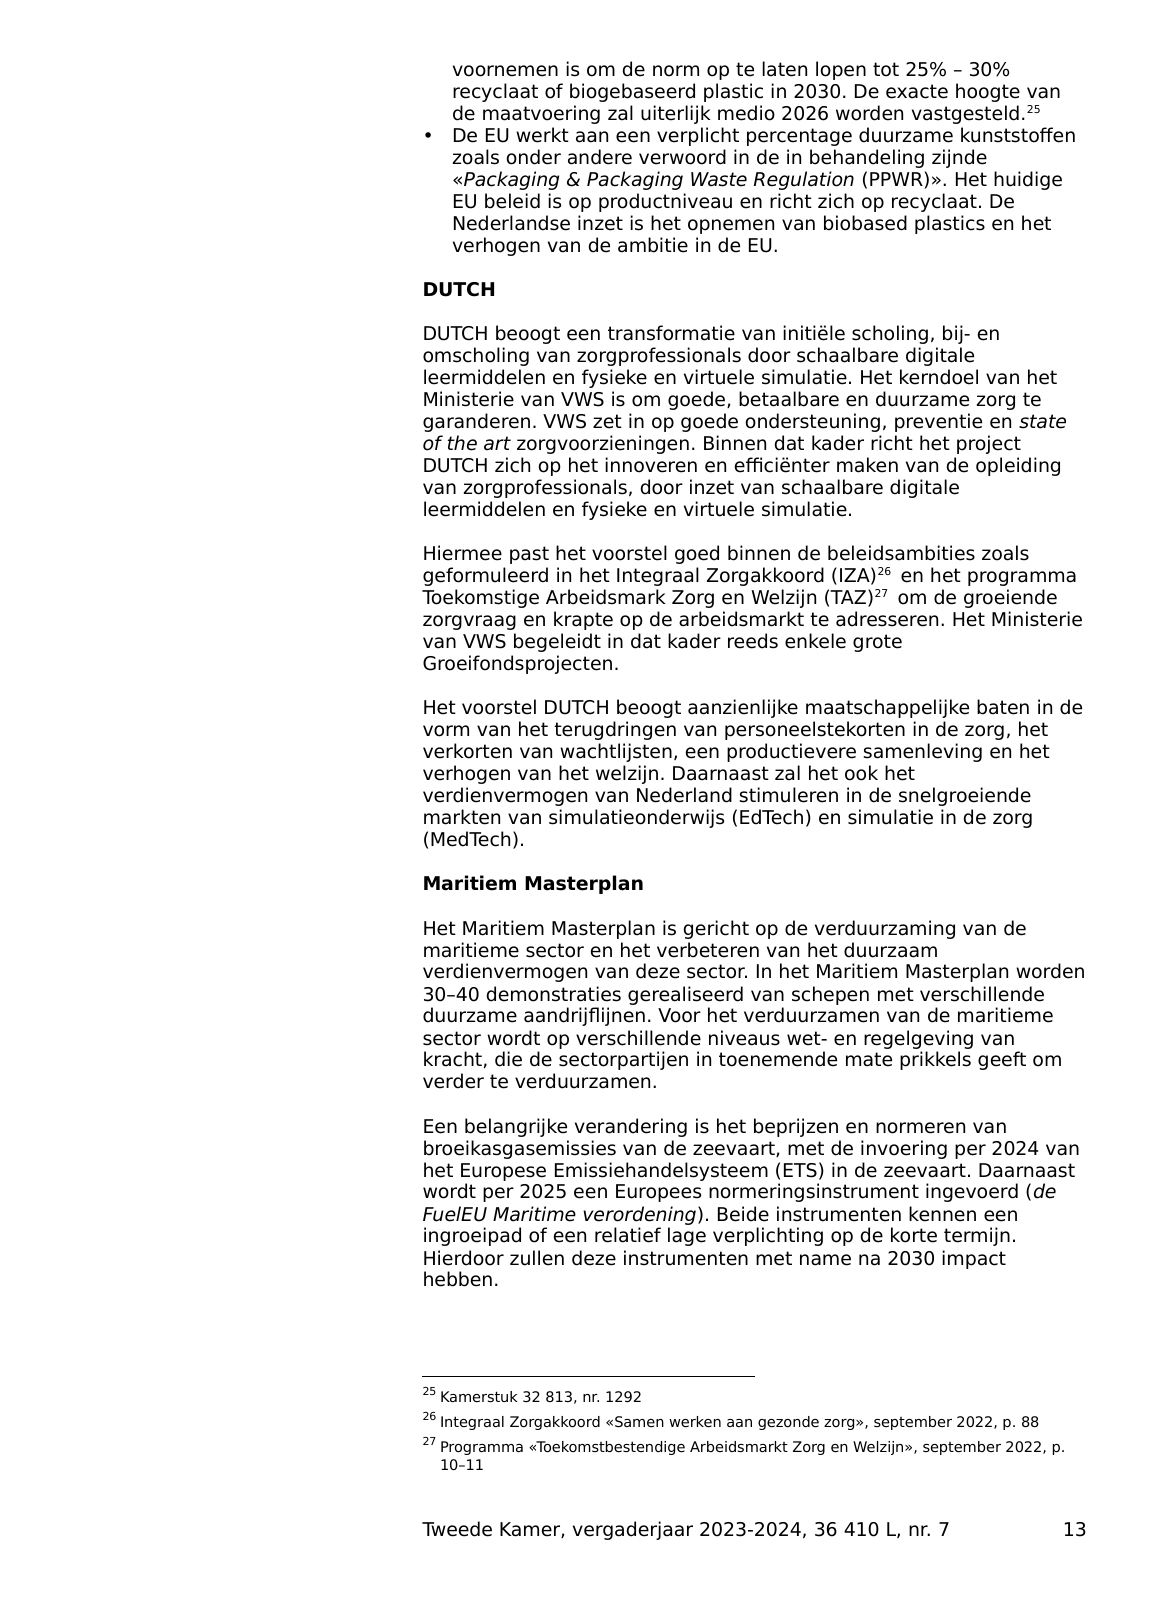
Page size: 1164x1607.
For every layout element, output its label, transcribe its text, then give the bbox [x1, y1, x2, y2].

text Een belangrijke verandering is het beprijzen en normeren van broeikasgasemissies van de zeevaart, met de invoering per 2024 van het Europese Emissiehandelsysteem (ETS) in de zeevaart. Daarnaast wordt per 2025 een Europees normeringsinstrument ingevoerd (de FuelEU Maritime verordening). Beide instrumenten kennen een ingroeipad of een relatief lage verplichting op de korte termijn. Hierdoor zullen deze instrumenten met name na 2030 impact hebben. [422, 1116, 1087, 1291]
text Het voorstel DUTCH beoogt aanzienlijke maatschappelijke baten in de vorm van het terugdringen van personeelstekorten in de zorg, het verkorten van wachtlijsten, een productievere samenleving en het verhogen van het welzijn. Daarnaast zal het ook het verdienvermogen van Nederland stimuleren in de snelgroeiende markten van simulatieonderwijs (EdTech) en simulatie in de zorg (MedTech). [422, 697, 1087, 851]
text Kamerstuk 32 813, nr. 1292 [422, 1385, 1087, 1407]
text DUTCH beoogt een transformatie van initiële scholing, bij- en omscholing van zorgprofessionals door schaalbare digitale leermiddelen en fysieke en virtuele simulatie. Het kerndoel van het Ministerie van VWS is om goede, betaalbare en duurzame zorg te garanderen. VWS zet in op goede ondersteuning, preventie en state of the art zorgvoorzieningen. Binnen dat kader richt het project DUTCH zich op het innoveren en efficiënter maken van de opleiding van zorgprofessionals, door inzet van schaalbare digitale leermiddelen en fysieke en virtuele simulatie. [422, 323, 1087, 521]
text Het Maritiem Masterplan is gericht op de verduurzaming van de maritieme sector en het verbeteren van het duurzaam verdienvermogen van deze sector. In het Maritiem Masterplan worden 30–40 demonstraties gerealiseerd van schepen met verschillende duurzame aandrijflijnen. Voor het verduurzamen van de maritieme sector wordt op verschillende niveaus wet- en regelgeving van kracht, die de sectorpartijen in toenemende mate prikkels geeft om verder te verduurzamen. [422, 917, 1087, 1093]
text voornemen is om de norm op te laten lopen tot 25% – 30% recyclaat of biogebaseerd plastic in 2030. De exacte hoogte van de maatvoering zal uiterlijk medio 2026 worden vastgesteld. [422, 59, 1087, 125]
subtitle Maritiem Masterplan [422, 873, 1087, 895]
text Integraal Zorgakkoord «Samen werken aan gezonde zorg», september 2022, p. 88 [422, 1410, 1087, 1432]
text • De EU werkt aan een verplicht percentage duurzame kunststoffen zoals onder andere verwoord in de in behandeling zijnde «Packaging & Packaging Waste Regulation (PPWR)». Het huidige EU beleid is op productniveau en richt zich op recyclaat. De Nederlandse inzet is het opnemen van biobased plastics en het verhogen van de ambitie in de EU. [422, 125, 1087, 257]
text Programma «Toekomstbestendige Arbeidsmarkt Zorg en Welzijn», september 2022, p. 10–11 [422, 1435, 1087, 1474]
subtitle DUTCH [422, 279, 1087, 301]
text Hiermee past het voorstel goed binnen de beleidsambities zoals geformuleerd in het Integraal Zorgakkoord (IZA) en het programma Toekomstige Arbeidsmark Zorg en Welzijn (TAZ) om de groeiende zorgvraag en krapte op de arbeidsmarkt te adresseren. Het Ministerie van VWS begeleidt in dat kader reeds enkele grote Groeifondsprojecten. [422, 543, 1087, 675]
